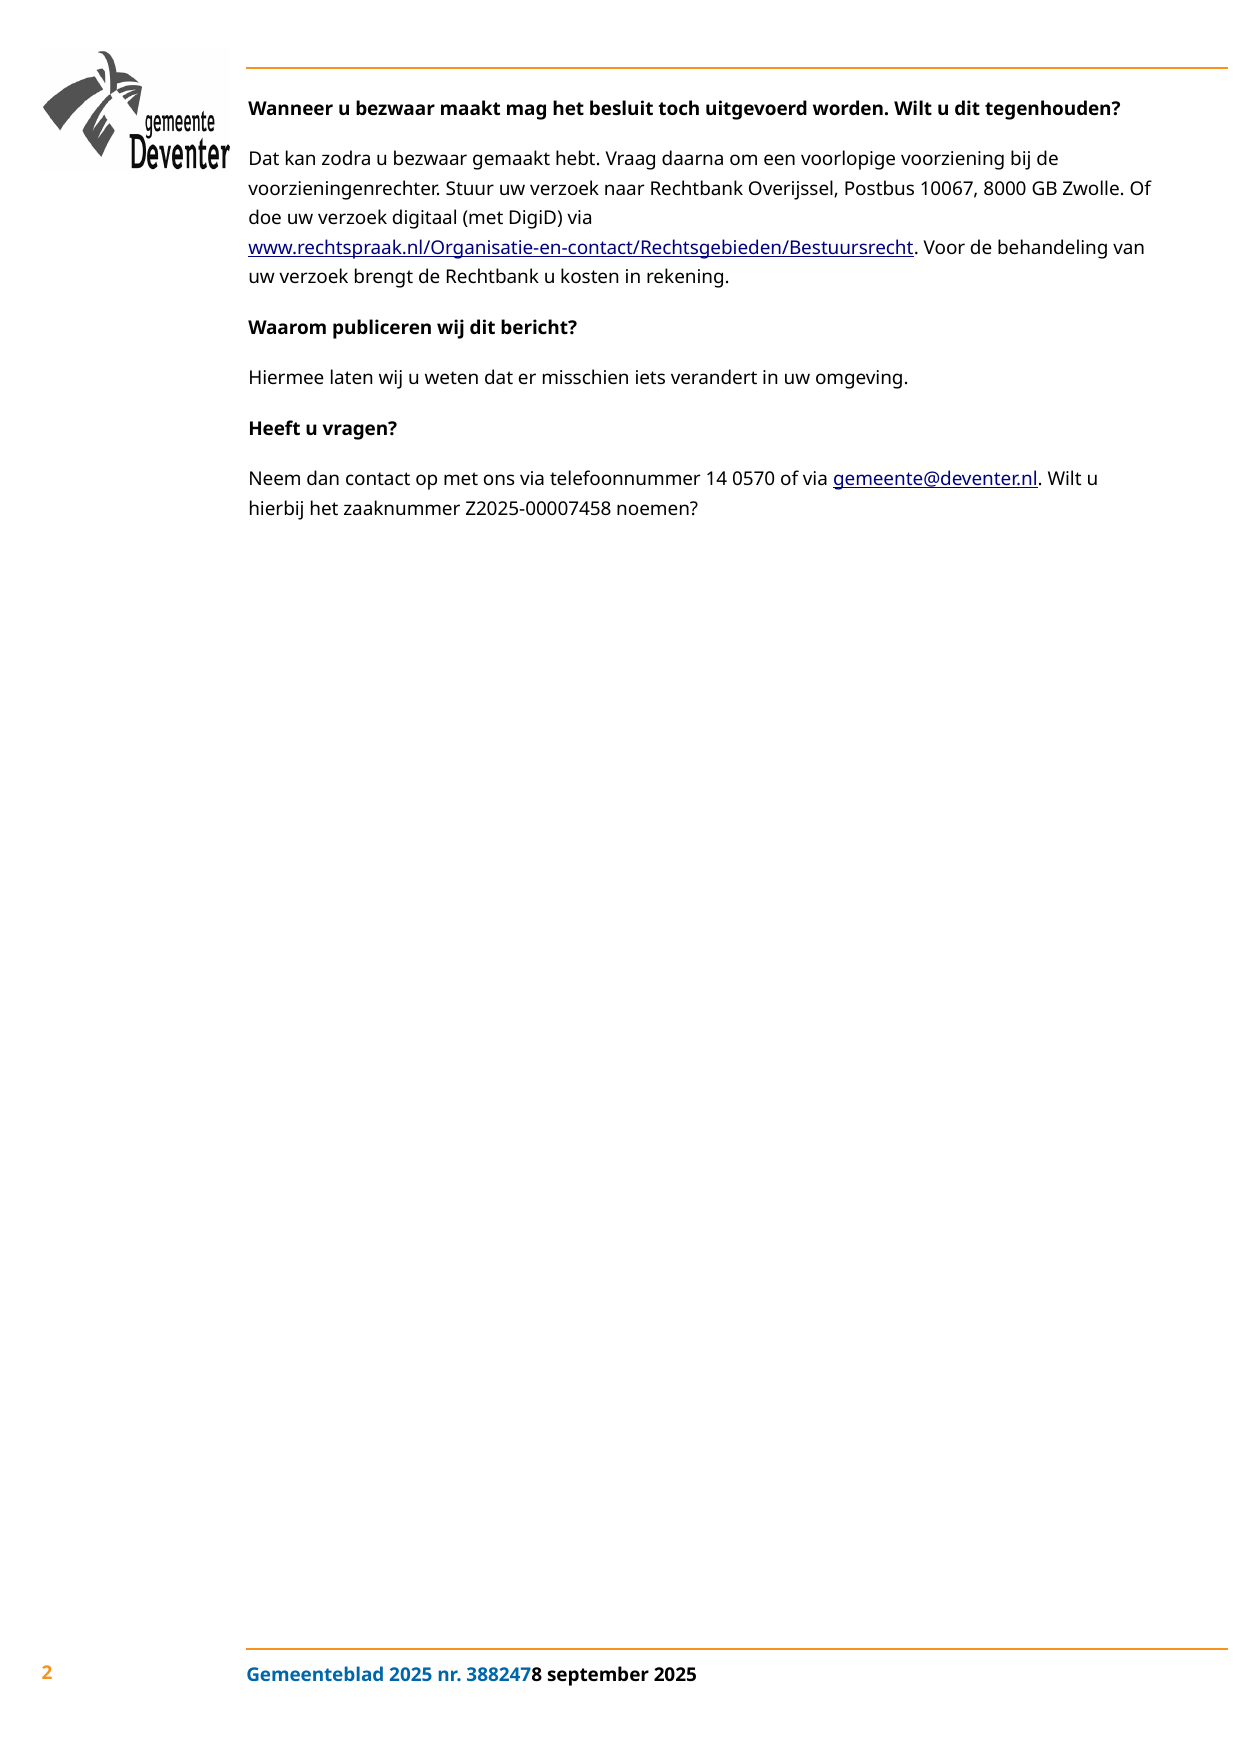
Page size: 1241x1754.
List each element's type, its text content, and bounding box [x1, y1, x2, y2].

text Dat kan zodra u bezwaar gemaakt hebt. Vraag daarna om een voorlopige voorziening bij de voorzieningenrechter. Stuur uw verzoek naar Rechtbank Overijssel, Postbus 10067, 8000 GB Zwolle. Of doe uw verzoek digitaal (met DigiD) via www.rechtspraak.nl/Organisatie-en-contact/Rechtsgebieden/Bestuursrecht. Voor de behandeling van uw verzoek brengt de Rechtbank u kosten in rekening. [248, 145, 1152, 289]
text Heeft u vragen? [248, 415, 1152, 441]
text Wanneer u bezwaar maakt mag het besluit toch uitgevoerd worden. Wilt u dit tegenhouden? [248, 95, 1152, 121]
text Neem dan contact op met ons via telefoonnummer 14 0570 of via gemeente@deventer.nl. Wilt u hierbij het zaaknummer Z2025-00007458 noemen? [248, 465, 1152, 521]
text Hiermee laten wij u weten dat er misschien iets verandert in uw omgeving. [248, 364, 1152, 390]
text Waarom publiceren wij dit bericht? [248, 314, 1152, 340]
picture [41, 47, 231, 172]
